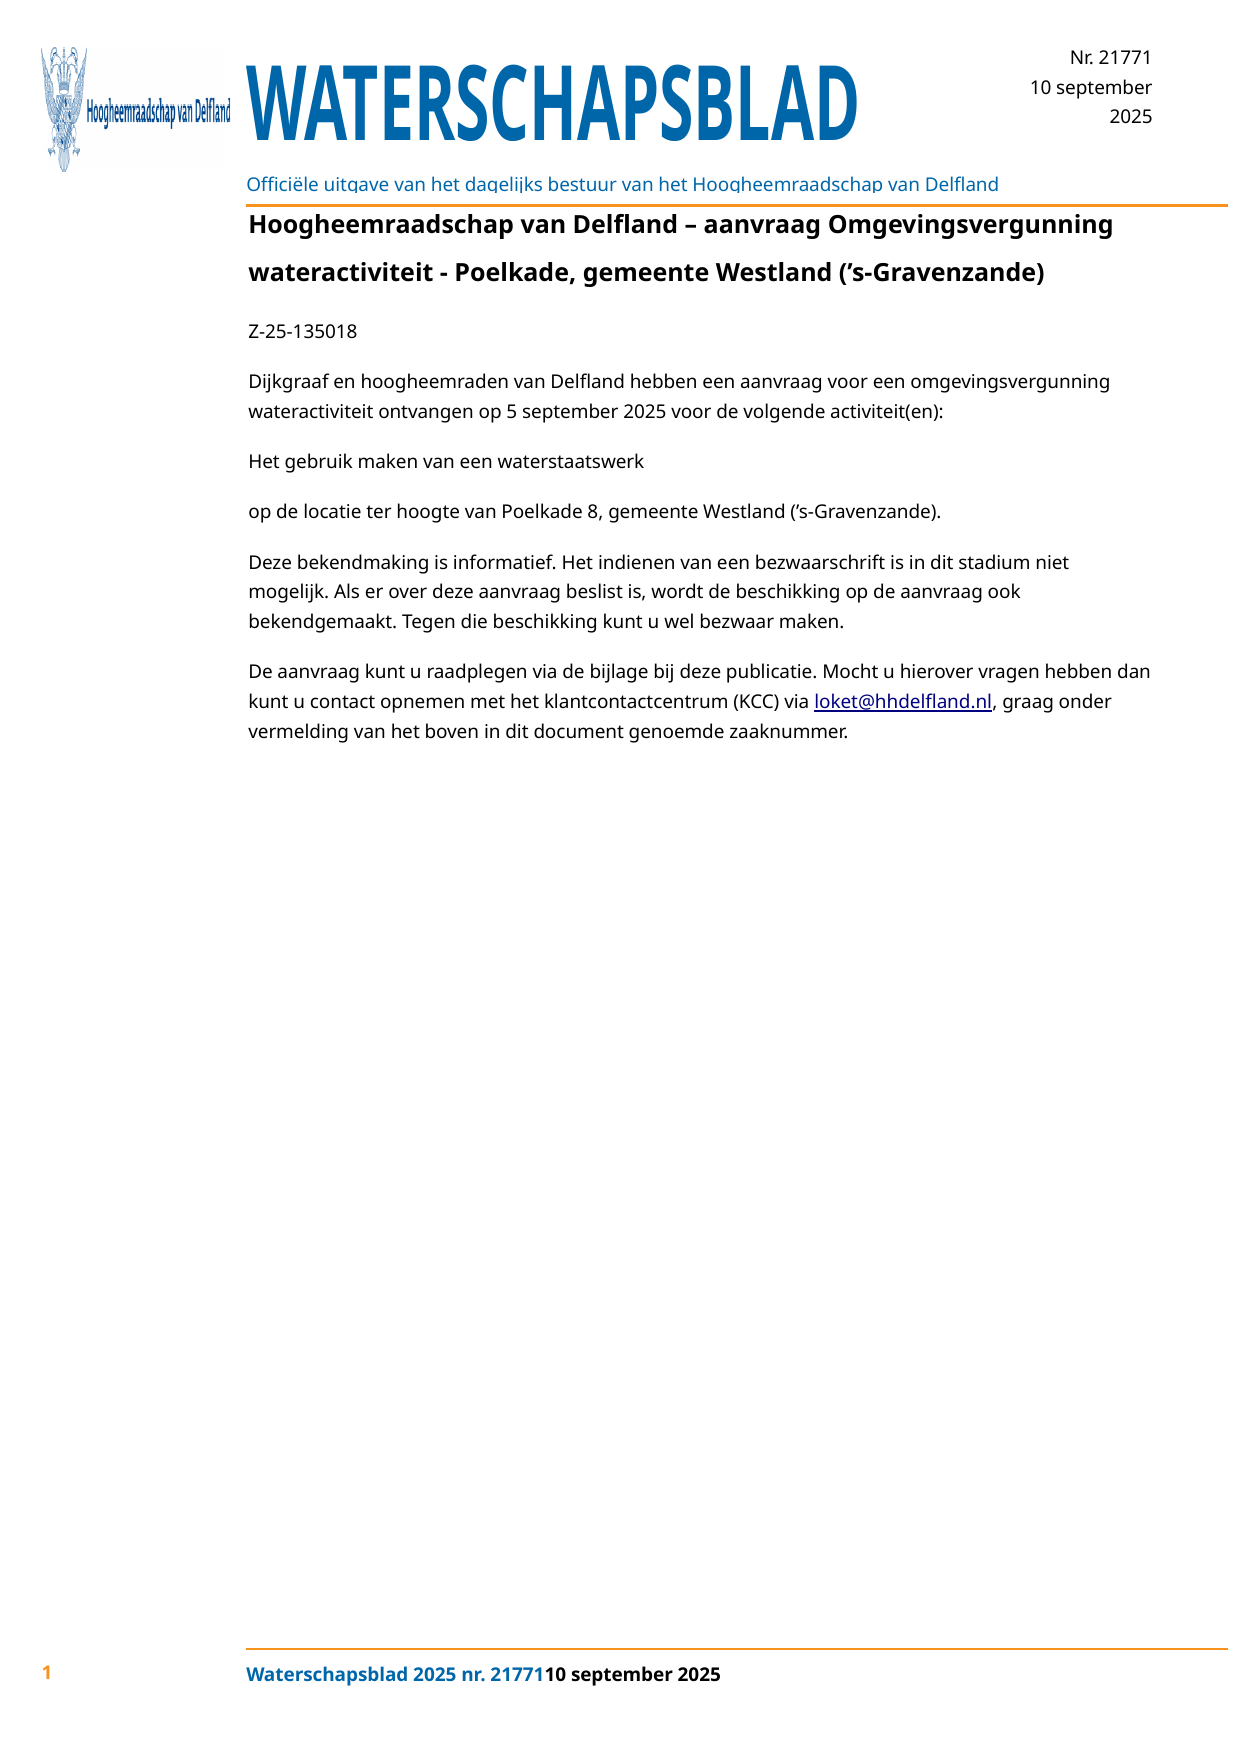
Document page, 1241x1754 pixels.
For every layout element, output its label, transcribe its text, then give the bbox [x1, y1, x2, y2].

picture [41, 47, 231, 172]
text Deze bekendmaking is informatief. Het indienen van een bezwaarschrift is in dit stadium niet mogelijk. Als er over deze aanvraag beslist is, wordt de beschikking op de aanvraag ook bekendgemaakt. Tegen die beschikking kunt u wel bezwaar maken. [248, 549, 1152, 634]
text Z-25-135018 [248, 318, 1152, 344]
text De aanvraag kunt u raadplegen via de bijlage bij deze publicatie. Mocht u hierover vragen hebben dan kunt u contact opnemen met het klantcontactcentrum (KCC) via loket@hhdelfland.nl, graag onder vermelding van het boven in dit document genoemde zaaknummer. [248, 659, 1152, 744]
text Het gebruik maken van een waterstaatswerk [248, 448, 1152, 474]
text Dijkgraaf en hoogheemraden van Delfland hebben een aanvraag voor een omgevingsvergunning wateractiviteit ontvangen op 5 september 2025 voor de volgende activiteit(en): [248, 368, 1152, 424]
text Hoogheemraadschap van Delfland – aanvraag Omgevingsvergunning wateractiviteit - Poelkade, gemeente Westland (’s-Gravenzande) [248, 207, 1152, 288]
text op de locatie ter hoogte van Poelkade 8, gemeente Westland (’s-Gravenzande). [248, 499, 1152, 524]
